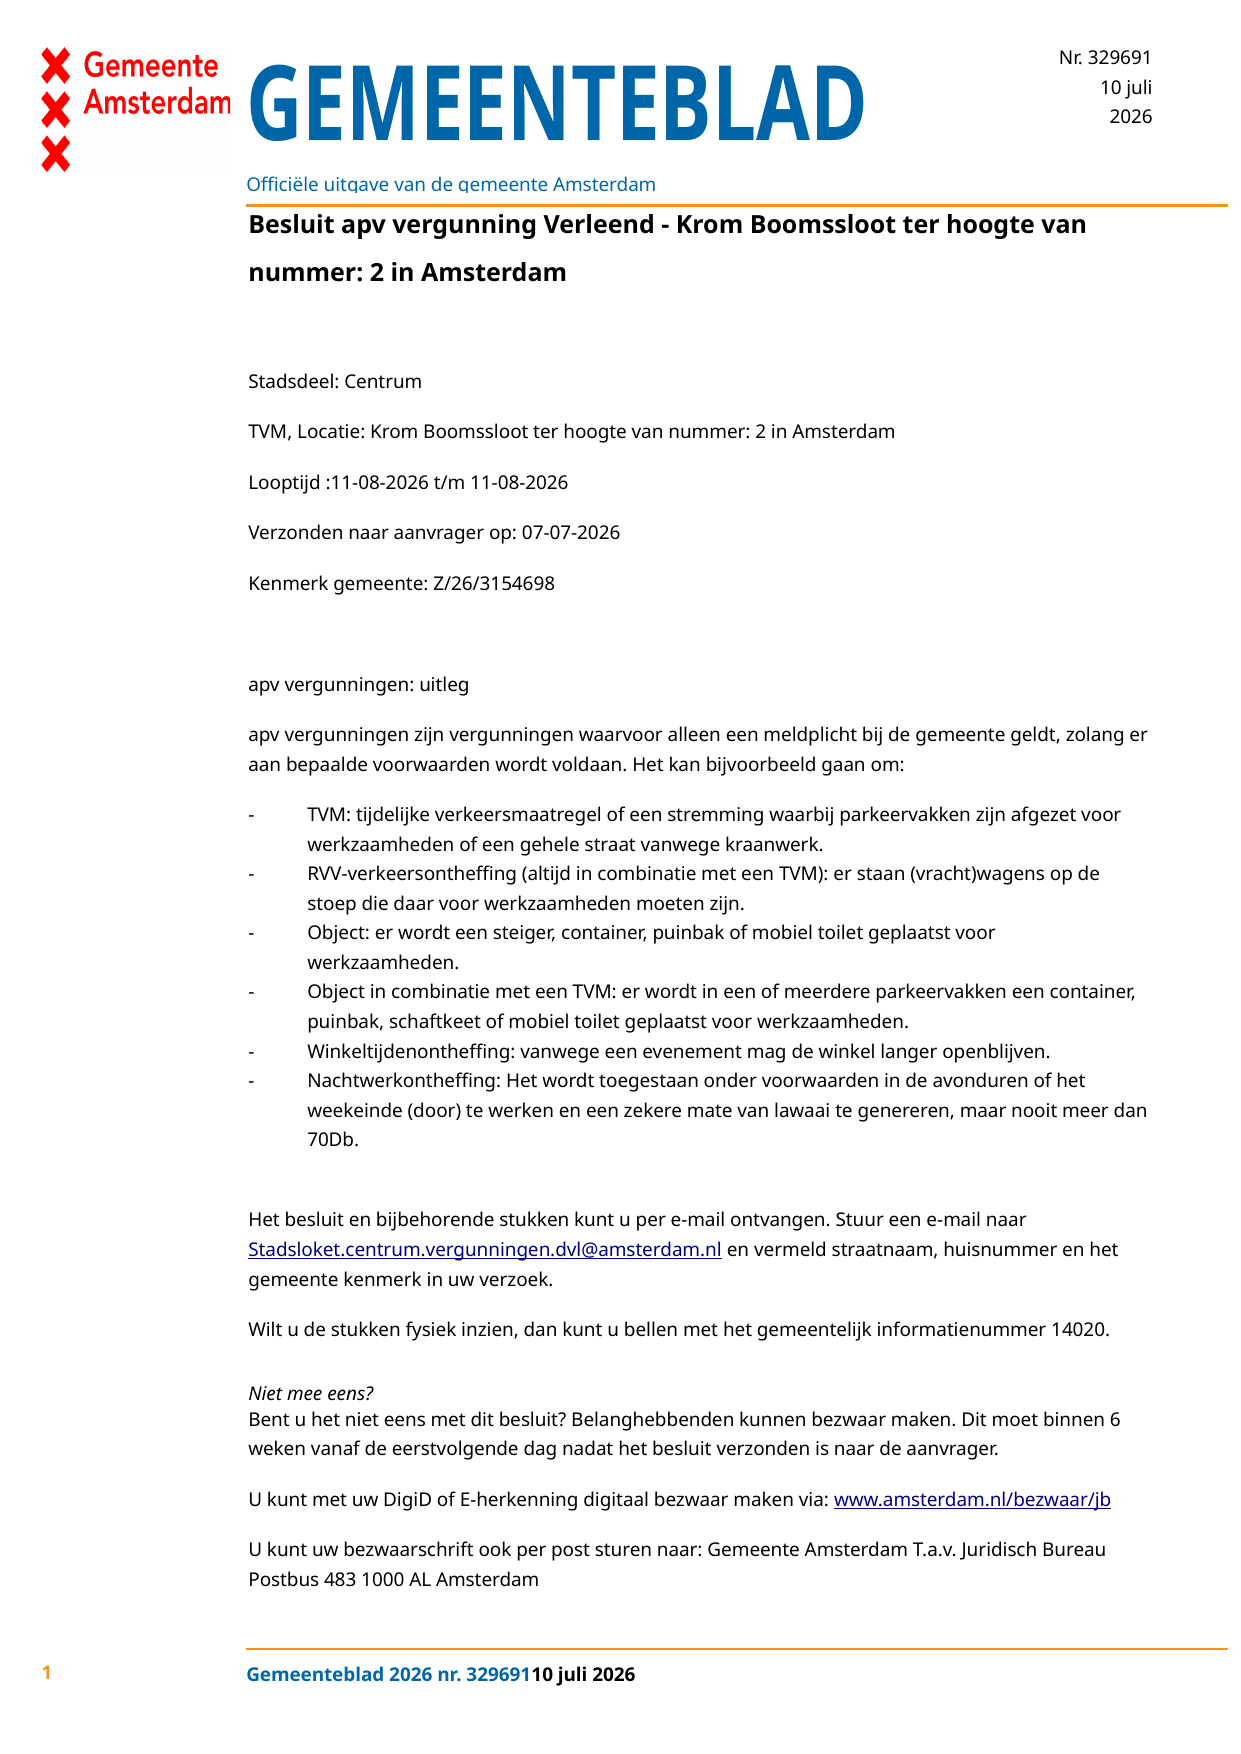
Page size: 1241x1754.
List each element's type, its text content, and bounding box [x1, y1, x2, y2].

list Nachtwerkontheffing: Het wordt toegestaan onder voorwaarden in de avonduren of het weekeinde (door) te werken en een zekere mate van lawaai te genereren, maar nooit meer dan 70Db. [248, 1067, 1152, 1152]
text TVM, Locatie: Krom Boomssloot ter hoogte van nummer: 2 in Amsterdam [248, 419, 1152, 444]
text Kenmerk gemeente: Z/26/3154698 [248, 570, 1152, 596]
text apv vergunningen zijn vergunningen waarvoor alleen een meldplicht bij de gemeente geldt, zolang er aan bepaalde voorwaarden wordt voldaan. Het kan bijvoorbeeld gaan om: [248, 721, 1152, 777]
text Het besluit en bijbehorende stukken kunt u per e-mail ontvangen. Stuur een e-mail naar Stadsloket.centrum.vergunningen.dvl@amsterdam.nl en vermeld straatnaam, huisnummer en het gemeente kenmerk in uw verzoek. [248, 1207, 1152, 1292]
text apv vergunningen: uitleg [248, 671, 1152, 697]
text Verzonden naar aanvrager op: 07-07-2026 [248, 519, 1152, 545]
list Winkeltijdenontheffing: vanwege een evenement mag de winkel langer openblijven. [248, 1038, 1152, 1064]
list Object: er wordt een steiger, container, puinbak of mobiel toilet geplaatst voor werkzaamheden. [248, 919, 1152, 975]
list RVV-verkeersontheffing (altijd in combinatie met een TVM): er staan (vracht)wagens op de stoep die daar voor werkzaamheden moeten zijn. [248, 860, 1152, 916]
picture [41, 47, 231, 172]
text Niet mee eens? [248, 1380, 1152, 1406]
list Object in combinatie met een TVM: er wordt in een of meerdere parkeervakken een container, puinbak, schaftkeet of mobiel toilet geplaatst voor werkzaamheden. [248, 979, 1152, 1034]
text U kunt uw bezwaarschrift ook per post sturen naar: Gemeente Amsterdam T.a.v. Juridisch Bureau Postbus 483 1000 AL Amsterdam [248, 1536, 1152, 1592]
text Looptijd :11-08-2026 t/m 11-08-2026 [248, 469, 1152, 495]
text Besluit apv vergunning Verleend - Krom Boomssloot ter hoogte van nummer: 2 in Amsterdam [248, 207, 1152, 288]
text Wilt u de stukken fysiek inzien, dan kunt u bellen met het gemeentelijk informatienummer 14020. [248, 1316, 1152, 1342]
text Stadsdeel: Centrum [248, 368, 1152, 394]
text Bent u het niet eens met dit besluit? Belanghebbenden kunnen bezwaar maken. Dit moet binnen 6 weken vanaf de eerstvolgende dag nadat het besluit verzonden is naar de aanvrager. [248, 1406, 1152, 1461]
text U kunt met uw DigiD of E-herkenning digitaal bezwaar maken via: www.amsterdam.nl/bezwaar/jb [248, 1486, 1152, 1512]
list TVM: tijdelijke verkeersmaatregel of een stremming waarbij parkeervakken zijn afgezet voor werkzaamheden of een gehele straat vanwege kraanwerk. [248, 801, 1152, 857]
